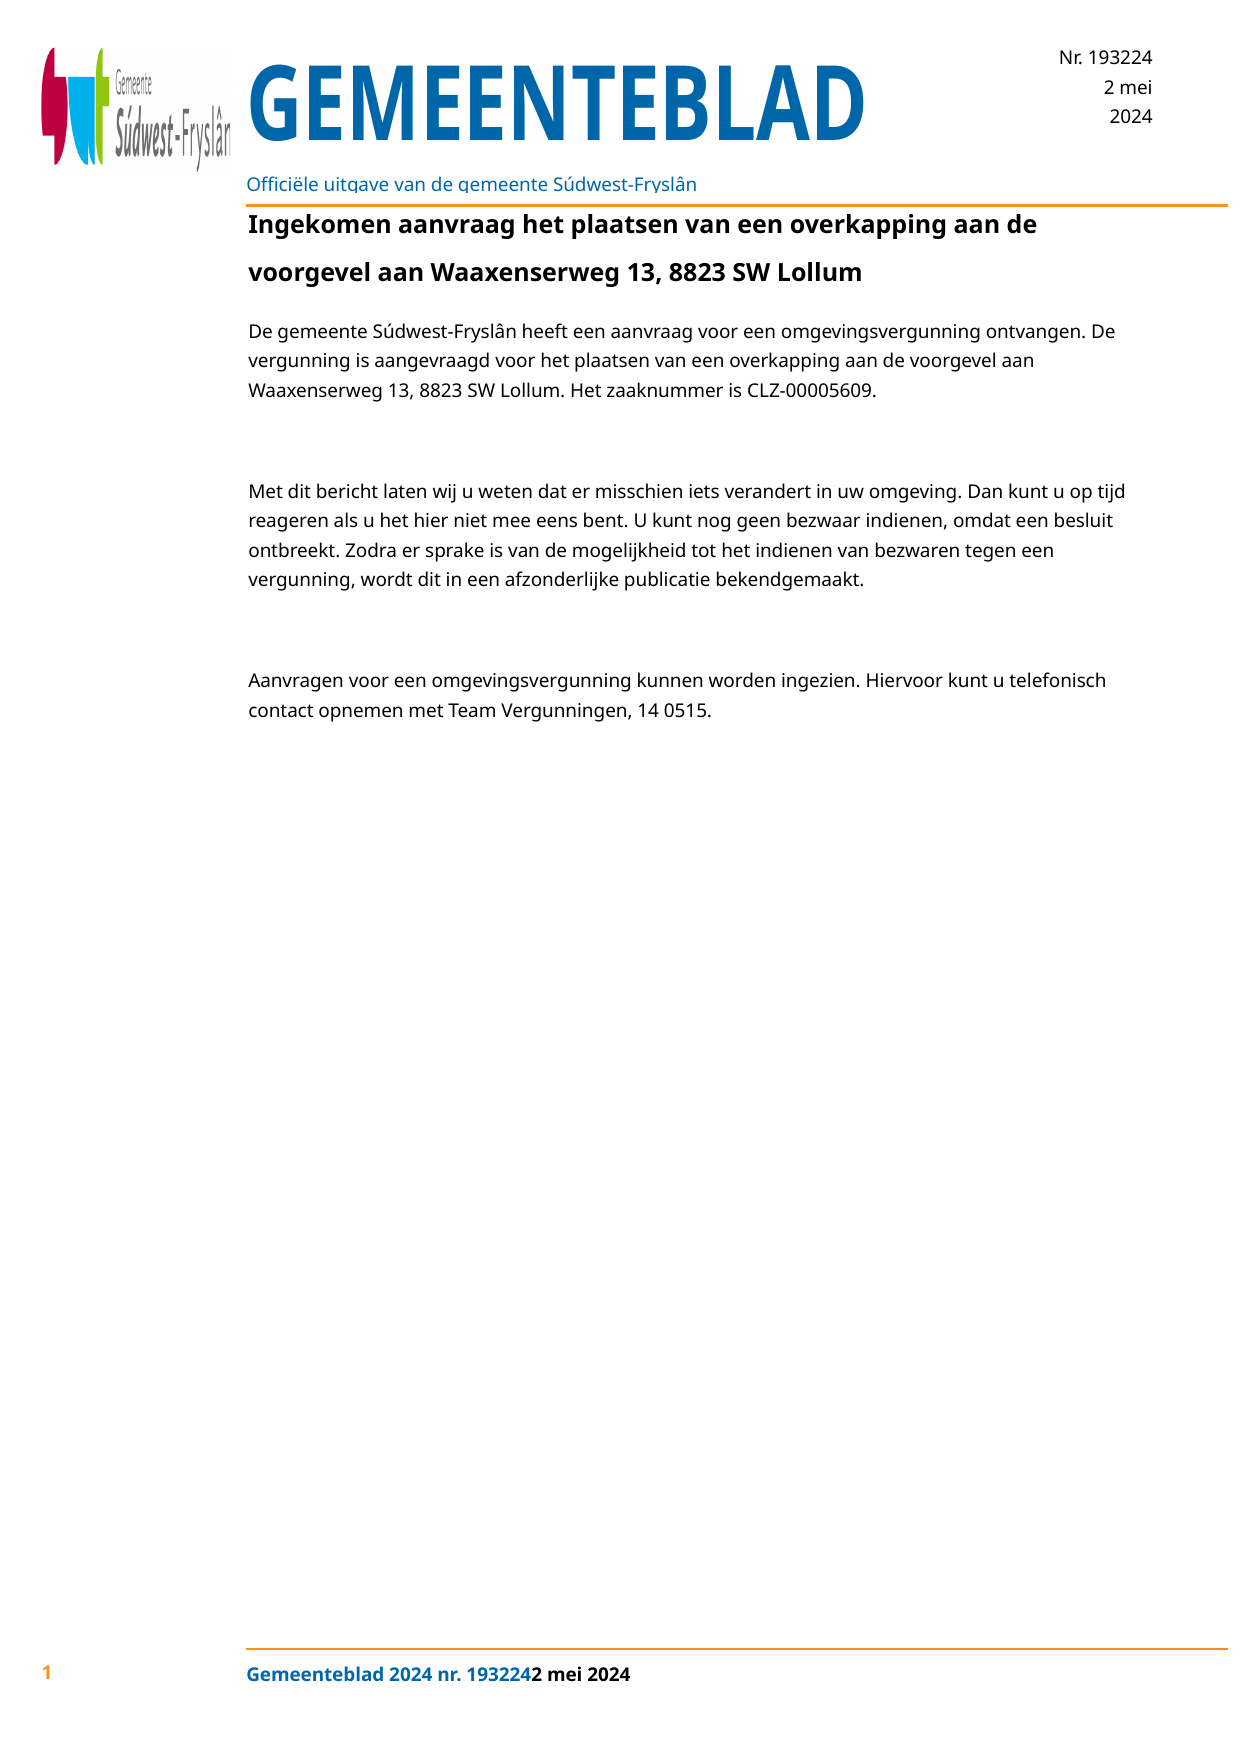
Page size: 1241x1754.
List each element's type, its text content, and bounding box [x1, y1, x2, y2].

text Ingekomen aanvraag het plaatsen van een overkapping aan de voorgevel aan Waaxenserweg 13, 8823 SW Lollum [248, 207, 1152, 288]
text De gemeente Súdwest-Fryslân heeft een aanvraag voor een omgevingsvergunning ontvangen. De vergunning is aangevraagd voor het plaatsen van een overkapping aan de voorgevel aan Waaxenserweg 13, 8823 SW Lollum. Het zaaknummer is CLZ-00005609. [248, 318, 1152, 403]
picture [41, 47, 231, 172]
text Aanvragen voor een omgevingsvergunning kunnen worden ingezien. Hiervoor kunt u telefonisch contact opnemen met Team Vergunningen, 14 0515. [248, 667, 1152, 723]
text Met dit bericht laten wij u weten dat er misschien iets verandert in uw omgeving. Dan kunt u op tijd reageren als u het hier niet mee eens bent. U kunt nog geen bezwaar indienen, omdat een besluit ontbreekt. Zodra er sprake is van de mogelijkheid tot het indienen van bezwaren tegen een vergunning, wordt dit in een afzonderlijke publicatie bekendgemaakt. [248, 478, 1152, 592]
